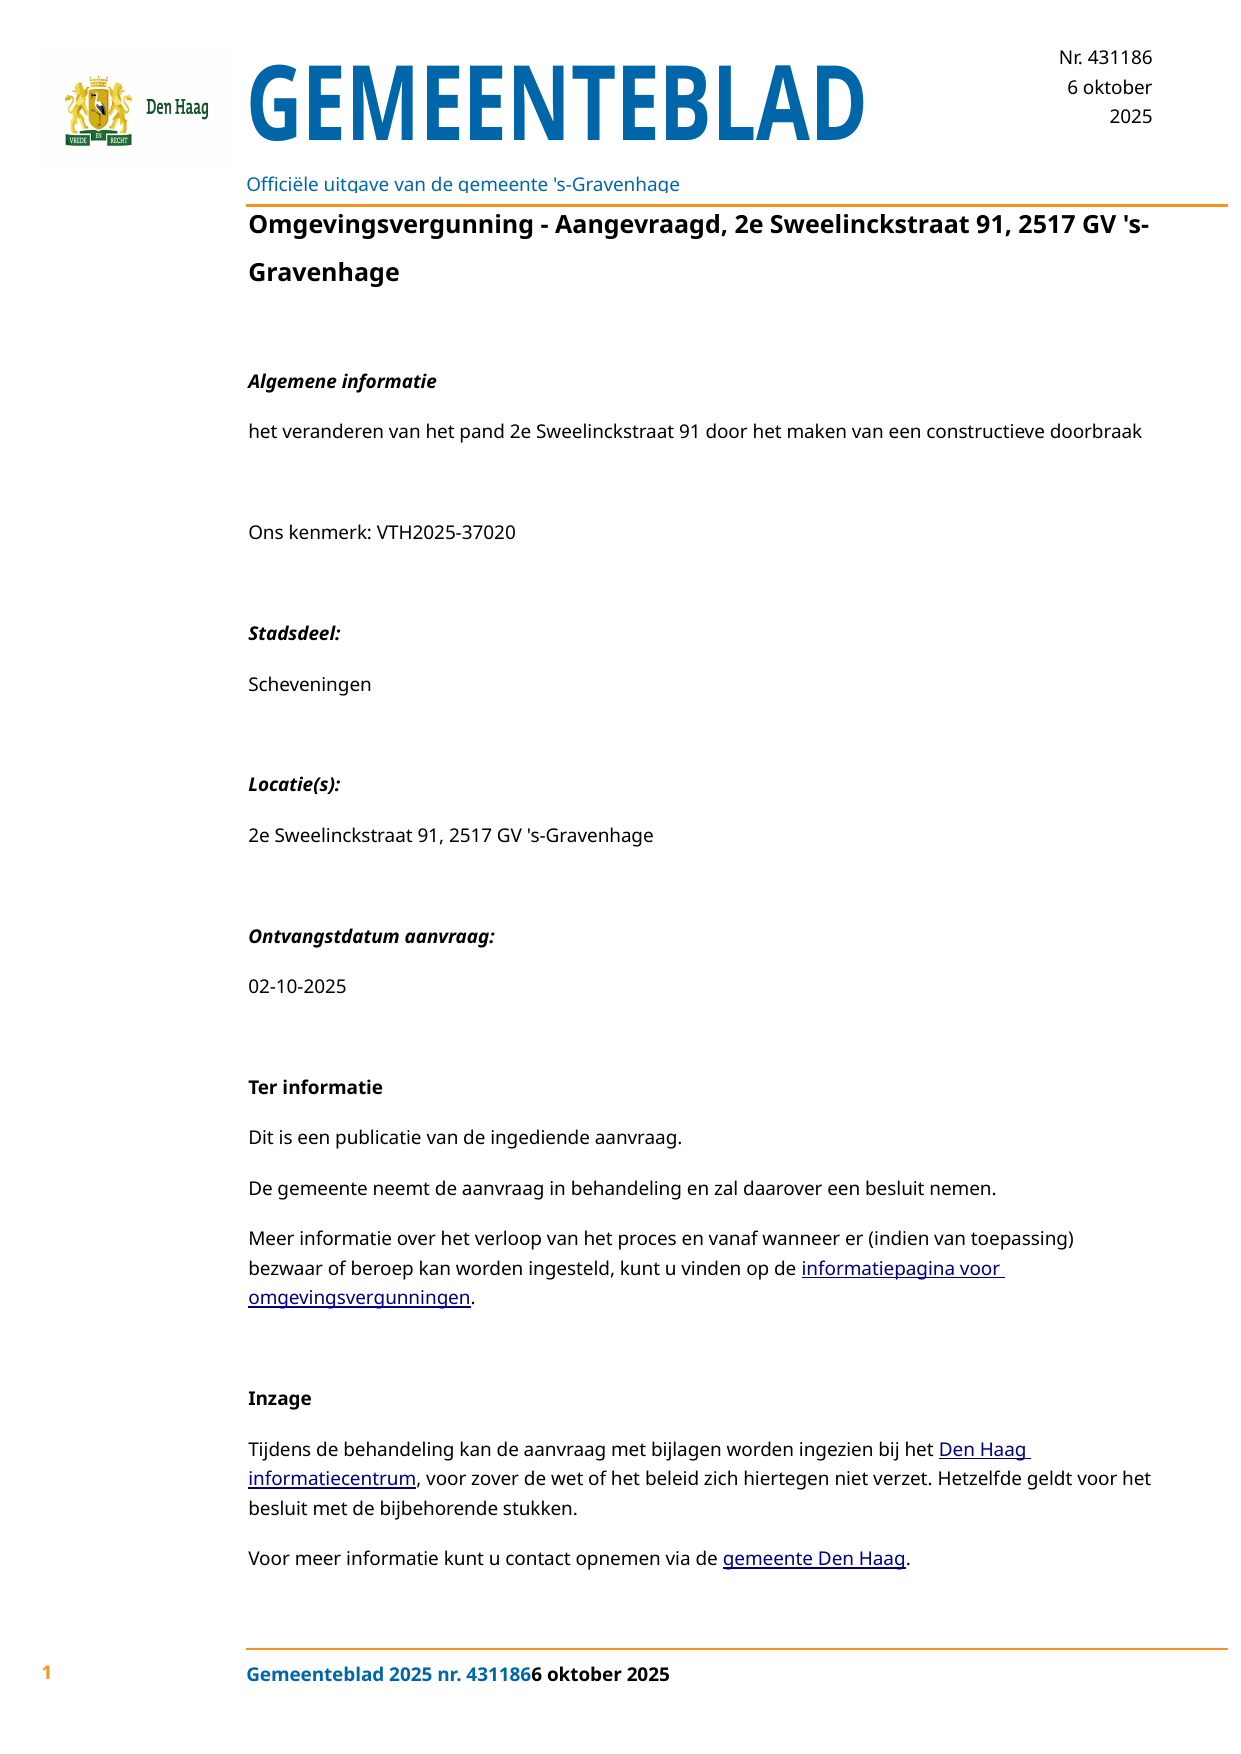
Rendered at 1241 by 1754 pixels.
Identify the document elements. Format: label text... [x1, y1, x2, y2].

text 02-10-2025 [248, 973, 1152, 999]
text De gemeente neemt de aanvraag in behandeling en zal daarover een besluit nemen. [248, 1175, 1152, 1201]
text Ter informatie [248, 1074, 1152, 1100]
text Algemene informatie [248, 368, 1152, 394]
text 2e Sweelinckstraat 91, 2517 GV 's-Gravenhage [248, 822, 1152, 848]
text Ons kenmerk: VTH2025-37020 [248, 519, 1152, 545]
text Voor meer informatie kunt u contact opnemen via de gemeente Den Haag. [248, 1545, 1152, 1571]
text Dit is een publicatie van de ingediende aanvraag. [248, 1124, 1152, 1150]
picture [41, 47, 231, 172]
text Stadsdeel: [248, 620, 1152, 646]
text Ontvangstdatum aanvraag: [248, 923, 1152, 949]
text Meer informatie over het verloop van het proces en vanaf wanneer er (indien van toepassing) bezwaar of beroep kan worden ingesteld, kunt u vinden op de informatiepagina voor omgevingsvergunningen. [248, 1225, 1152, 1310]
text Omgevingsvergunning - Aangevraagd, 2e Sweelinckstraat 91, 2517 GV 's-Gravenhage [248, 207, 1152, 288]
text Inzage [248, 1385, 1152, 1411]
text Tijdens de behandeling kan de aanvraag met bijlagen worden ingezien bij het Den Haag informatiecentrum, voor zover de wet of het beleid zich hiertegen niet verzet. Hetzelfde geldt voor het besluit met de bijbehorende stukken. [248, 1436, 1152, 1521]
text Locatie(s): [248, 772, 1152, 797]
text Scheveningen [248, 671, 1152, 697]
text het veranderen van het pand 2e Sweelinckstraat 91 door het maken van een constructieve doorbraak [248, 419, 1152, 444]
